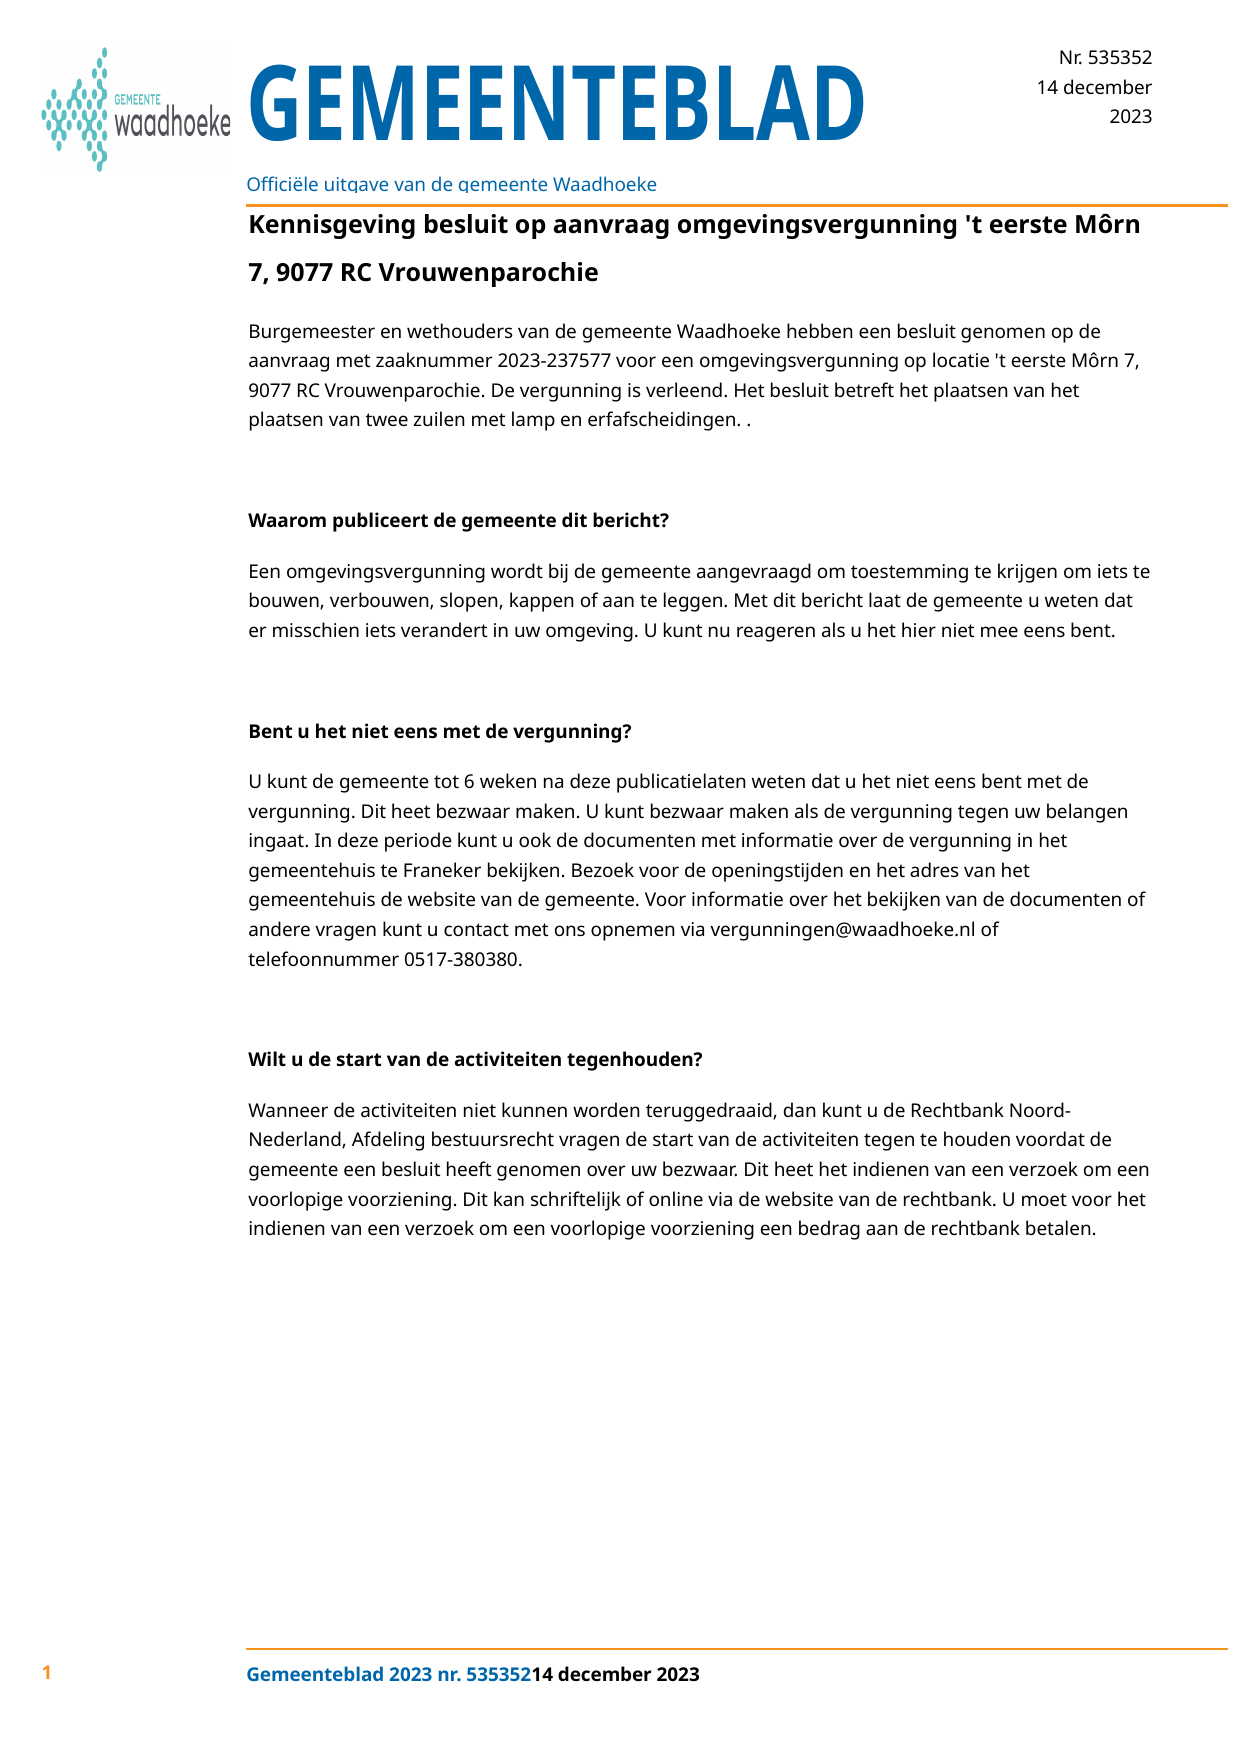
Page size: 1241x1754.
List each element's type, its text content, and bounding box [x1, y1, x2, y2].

text Bent u het niet eens met de vergunning? [248, 718, 1152, 744]
text Wilt u de start van de activiteiten tegenhouden? [248, 1047, 1152, 1072]
text Wanneer de activiteiten niet kunnen worden teruggedraaid, dan kunt u de Rechtbank Noord-Nederland, Afdeling bestuursrecht vragen de start van de activiteiten tegen te houden voordat de gemeente een besluit heeft genomen over uw bezwaar. Dit heet het indienen van een verzoek om een voorlopige voorziening. Dit kan schriftelijk of online via de website van de rechtbank. U moet voor het indienen van een verzoek om een voorlopige voorziening een bedrag aan de rechtbank betalen. [248, 1097, 1152, 1241]
text Kennisgeving besluit op aanvraag omgevingsvergunning 't eerste Môrn 7, 9077 RC Vrouwenparochie [248, 207, 1152, 288]
text Burgemeester en wethouders van de gemeente Waadhoeke hebben een besluit genomen op de aanvraag met zaaknummer 2023-237577 voor een omgevingsvergunning op locatie 't eerste Môrn 7, 9077 RC Vrouwenparochie. De vergunning is verleend. Het besluit betreft het plaatsen van het plaatsen van twee zuilen met lamp en erfafscheidingen. . [248, 318, 1152, 432]
text Waarom publiceert de gemeente dit bericht? [248, 507, 1152, 533]
picture [41, 47, 231, 172]
text Een omgevingsvergunning wordt bij de gemeente aangevraagd om toestemming te krijgen om iets te bouwen, verbouwen, slopen, kappen of aan te leggen. Met dit bericht laat de gemeente u weten dat er misschien iets verandert in uw omgeving. U kunt nu reageren als u het hier niet mee eens bent. [248, 558, 1152, 643]
text U kunt de gemeente tot 6 weken na deze publicatielaten weten dat u het niet eens bent met de vergunning. Dit heet bezwaar maken. U kunt bezwaar maken als de vergunning tegen uw belangen ingaat. In deze periode kunt u ook de documenten met informatie over de vergunning in het gemeentehuis te Franeker bekijken. Bezoek voor de openingstijden en het adres van het gemeentehuis de website van de gemeente. Voor informatie over het bekijken van de documenten of andere vragen kunt u contact met ons opnemen via vergunningen@waadhoeke.nl of telefoonnummer 0517-380380. [248, 768, 1152, 972]
